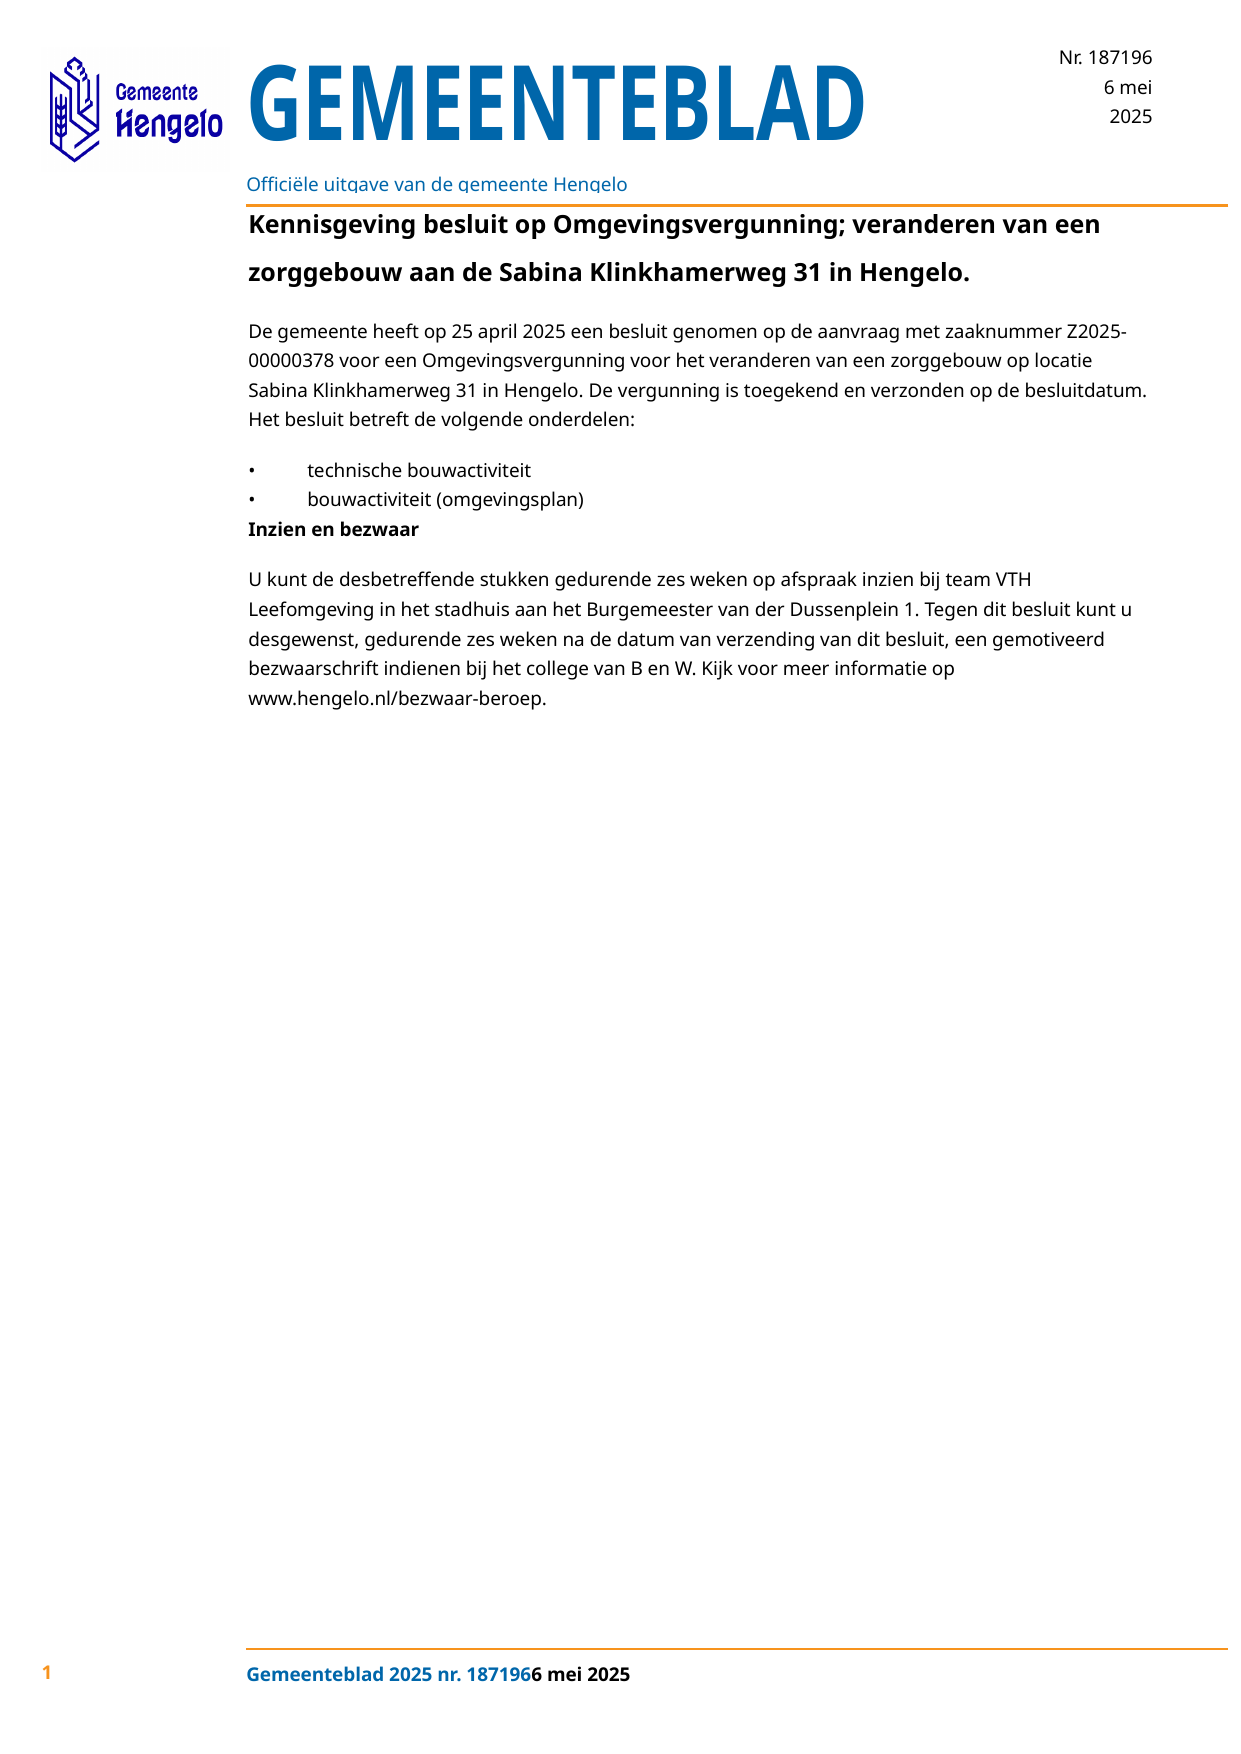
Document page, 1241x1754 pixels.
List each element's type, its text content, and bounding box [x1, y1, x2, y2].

picture [41, 47, 231, 172]
text Inzien en bezwaar [248, 516, 1152, 542]
text U kunt de desbetreffende stukken gedurende zes weken op afspraak inzien bij team VTH Leefomgeving in het stadhuis aan het Burgemeester van der Dussenplein 1. Tegen dit besluit kunt u desgewenst, gedurende zes weken na de datum van verzending van dit besluit, een gemotiveerd bezwaarschrift indienen bij het college van B en W. Kijk voor meer informatie op www.hengelo.nl/bezwaar-beroep. [248, 567, 1152, 711]
list technische bouwactiviteit [248, 457, 1152, 483]
text Kennisgeving besluit op Omgevingsvergunning; veranderen van een zorggebouw aan de Sabina Klinkhamerweg 31 in Hengelo. [248, 207, 1152, 288]
list bouwactiviteit (omgevingsplan) [248, 487, 1152, 512]
text De gemeente heeft op 25 april 2025 een besluit genomen op de aanvraag met zaaknummer Z2025-00000378 voor een Omgevingsvergunning voor het veranderen van een zorggebouw op locatie Sabina Klinkhamerweg 31 in Hengelo. De vergunning is toegekend en verzonden op de besluitdatum. Het besluit betreft de volgende onderdelen: [248, 318, 1152, 432]
